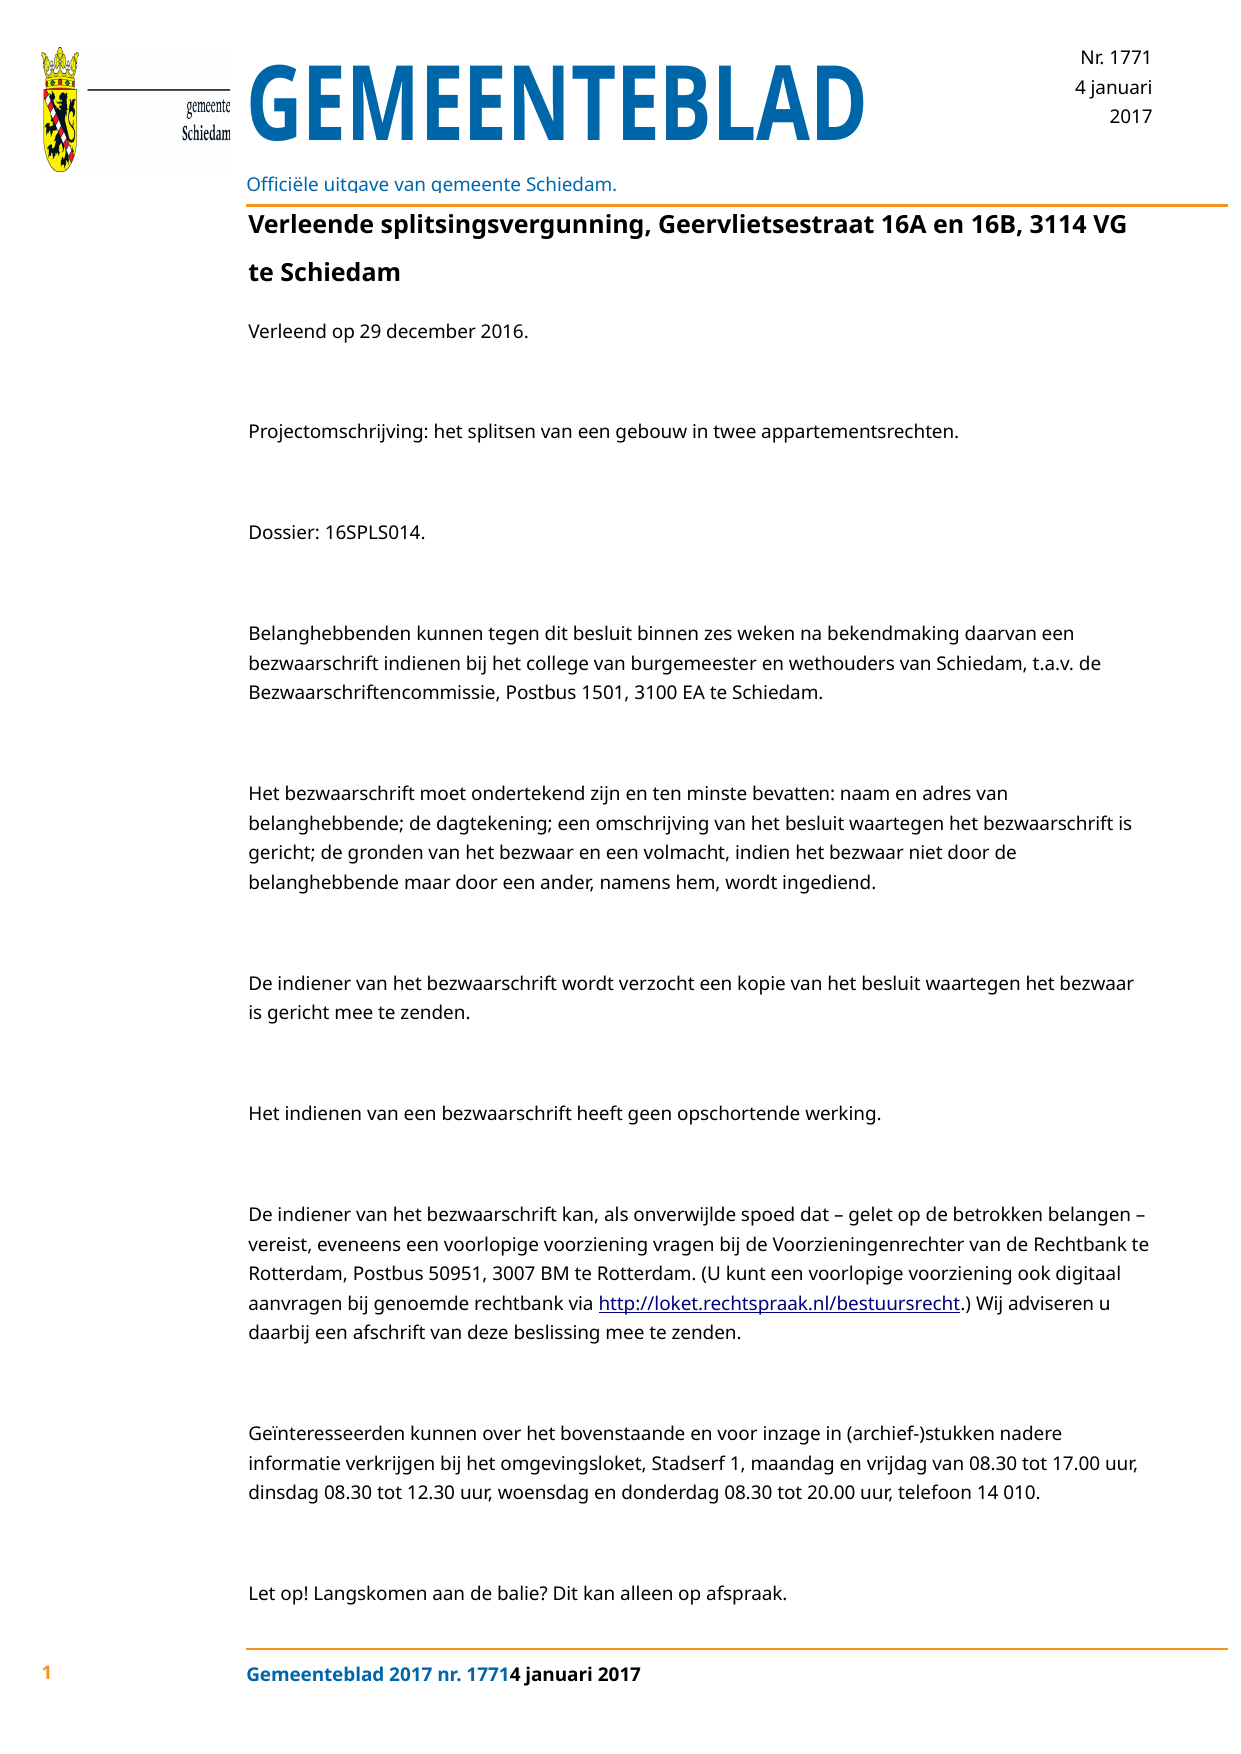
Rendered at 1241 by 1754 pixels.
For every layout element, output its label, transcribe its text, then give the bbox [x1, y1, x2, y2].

text Belanghebbenden kunnen tegen dit besluit binnen zes weken na bekendmaking daarvan een bezwaarschrift indienen bij het college van burgemeester en wethouders van Schiedam, t.a.v. de Bezwaarschriftencommissie, Postbus 1501, 3100 EA te Schiedam. [248, 620, 1152, 705]
text Het bezwaarschrift moet ondertekend zijn en ten minste bevatten: naam en adres van belanghebbende; de dagtekening; een omschrijving van het besluit waartegen het bezwaarschrift is gericht; de gronden van het bezwaar en een volmacht, indien het bezwaar niet door de belanghebbende maar door een ander, namens hem, wordt ingediend. [248, 780, 1152, 895]
text Dossier: 16SPLS014. [248, 519, 1152, 545]
text De indiener van het bezwaarschrift kan, als onverwijlde spoed dat – gelet op de betrokken belangen – vereist, eveneens een voorlopige voorziening vragen bij de Voorzieningenrechter van de Rechtbank te Rotterdam, Postbus 50951, 3007 BM te Rotterdam. (U kunt een voorlopige voorziening ook digitaal aanvragen bij genoemde rechtbank via http://loket.rechtspraak.nl/bestuursrecht.) Wij adviseren u daarbij een afschrift van deze beslissing mee te zenden. [248, 1201, 1152, 1345]
text Let op! Langskomen aan de balie? Dit kan alleen op afspraak. [248, 1580, 1152, 1606]
text Geïnteresseerden kunnen over het bovenstaande en voor inzage in (archief-)stukken nadere informatie verkrijgen bij het omgevingsloket, Stadserf 1, maandag en vrijdag van 08.30 tot 17.00 uur, dinsdag 08.30 tot 12.30 uur, woensdag en donderdag 08.30 tot 20.00 uur, telefoon 14 010. [248, 1420, 1152, 1505]
picture [41, 47, 231, 172]
text Verleende splitsingsvergunning, Geervlietsestraat 16A en 16B, 3114 VG te Schiedam [248, 207, 1152, 288]
text De indiener van het bezwaarschrift wordt verzocht een kopie van het besluit waartegen het bezwaar is gericht mee te zenden. [248, 970, 1152, 1025]
text Projectomschrijving: het splitsen van een gebouw in twee appartementsrechten. [248, 419, 1152, 444]
text Verleend op 29 december 2016. [248, 318, 1152, 344]
text Het indienen van een bezwaarschrift heeft geen opschortende werking. [248, 1100, 1152, 1126]
